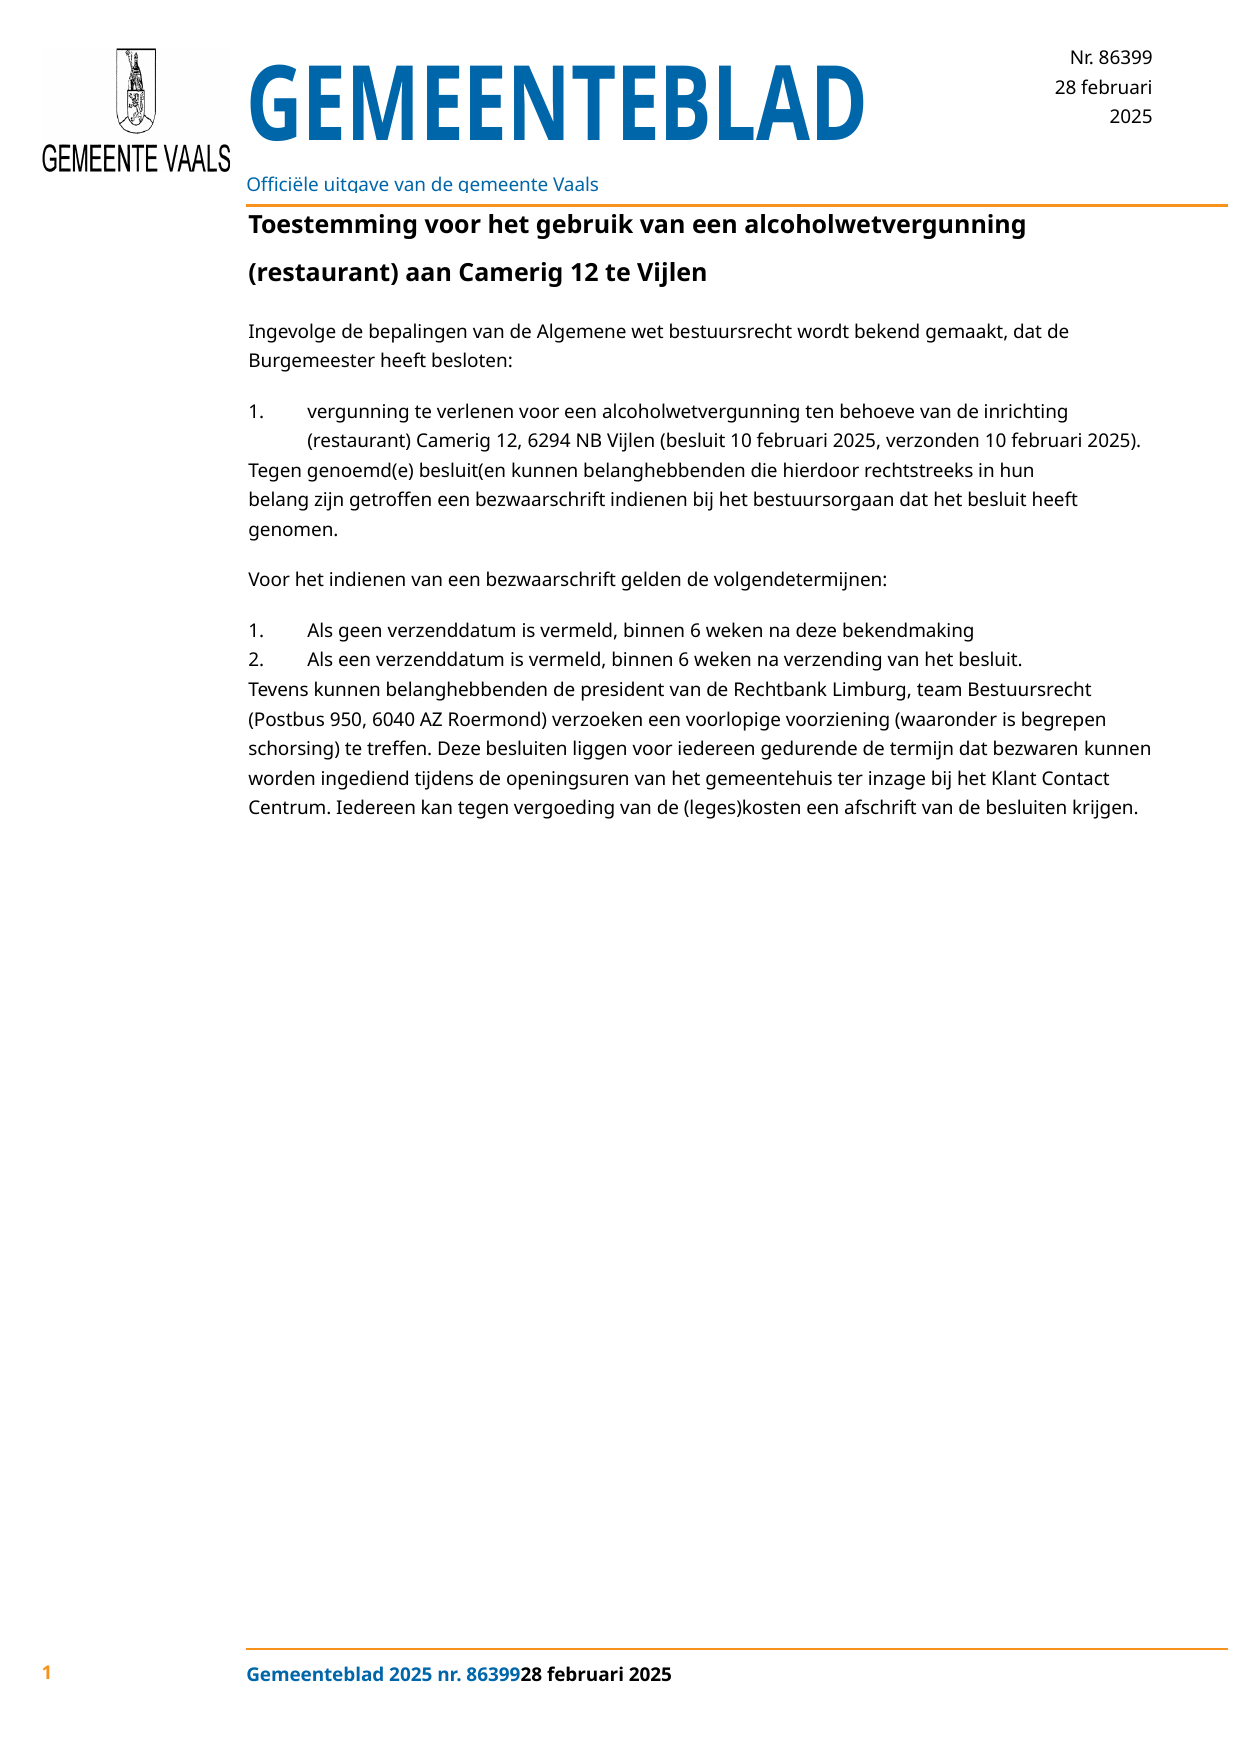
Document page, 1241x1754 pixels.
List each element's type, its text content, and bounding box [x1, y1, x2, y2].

text Toestemming voor het gebruik van een alcoholwetvergunning (restaurant) aan Camerig 12 te Vijlen [248, 207, 1152, 288]
text Tevens kunnen belanghebbenden de president van de Rechtbank Limburg, team Bestuursrecht (Postbus 950, 6040 AZ Roermond) verzoeken een voorlopige voorziening (waaronder is begrepen schorsing) te treffen. Deze besluiten liggen voor iedereen gedurende de termijn dat bezwaren kunnen worden ingediend tijdens de openingsuren van het gemeentehuis ter inzage bij het Klant Contact Centrum. Iedereen kan tegen vergoeding van de (leges)kosten een afschrift van de besluiten krijgen. [248, 676, 1152, 820]
picture [41, 47, 231, 172]
list Als een verzenddatum is vermeld, binnen 6 weken na verzending van het besluit. [248, 647, 1152, 672]
list vergunning te verlenen voor een alcoholwetvergunning ten behoeve van de inrichting (restaurant) Camerig 12, 6294 NB Vijlen (besluit 10 februari 2025, verzonden 10 februari 2025). [248, 398, 1152, 453]
text Tegen genoemd(e) besluit(en kunnen belanghebbenden die hierdoor rechtstreeks in hun belang zijn getroffen een bezwaarschrift indienen bij het bestuursorgaan dat het besluit heeft genomen. [248, 457, 1152, 542]
text Ingevolge de bepalingen van de Algemene wet bestuursrecht wordt bekend gemaakt, dat de Burgemeester heeft besloten: [248, 318, 1152, 373]
text Voor het indienen van een bezwaarschrift gelden de volgendetermijnen: [248, 567, 1152, 592]
list Als geen verzenddatum is vermeld, binnen 6 weken na deze bekendmaking [248, 617, 1152, 643]
